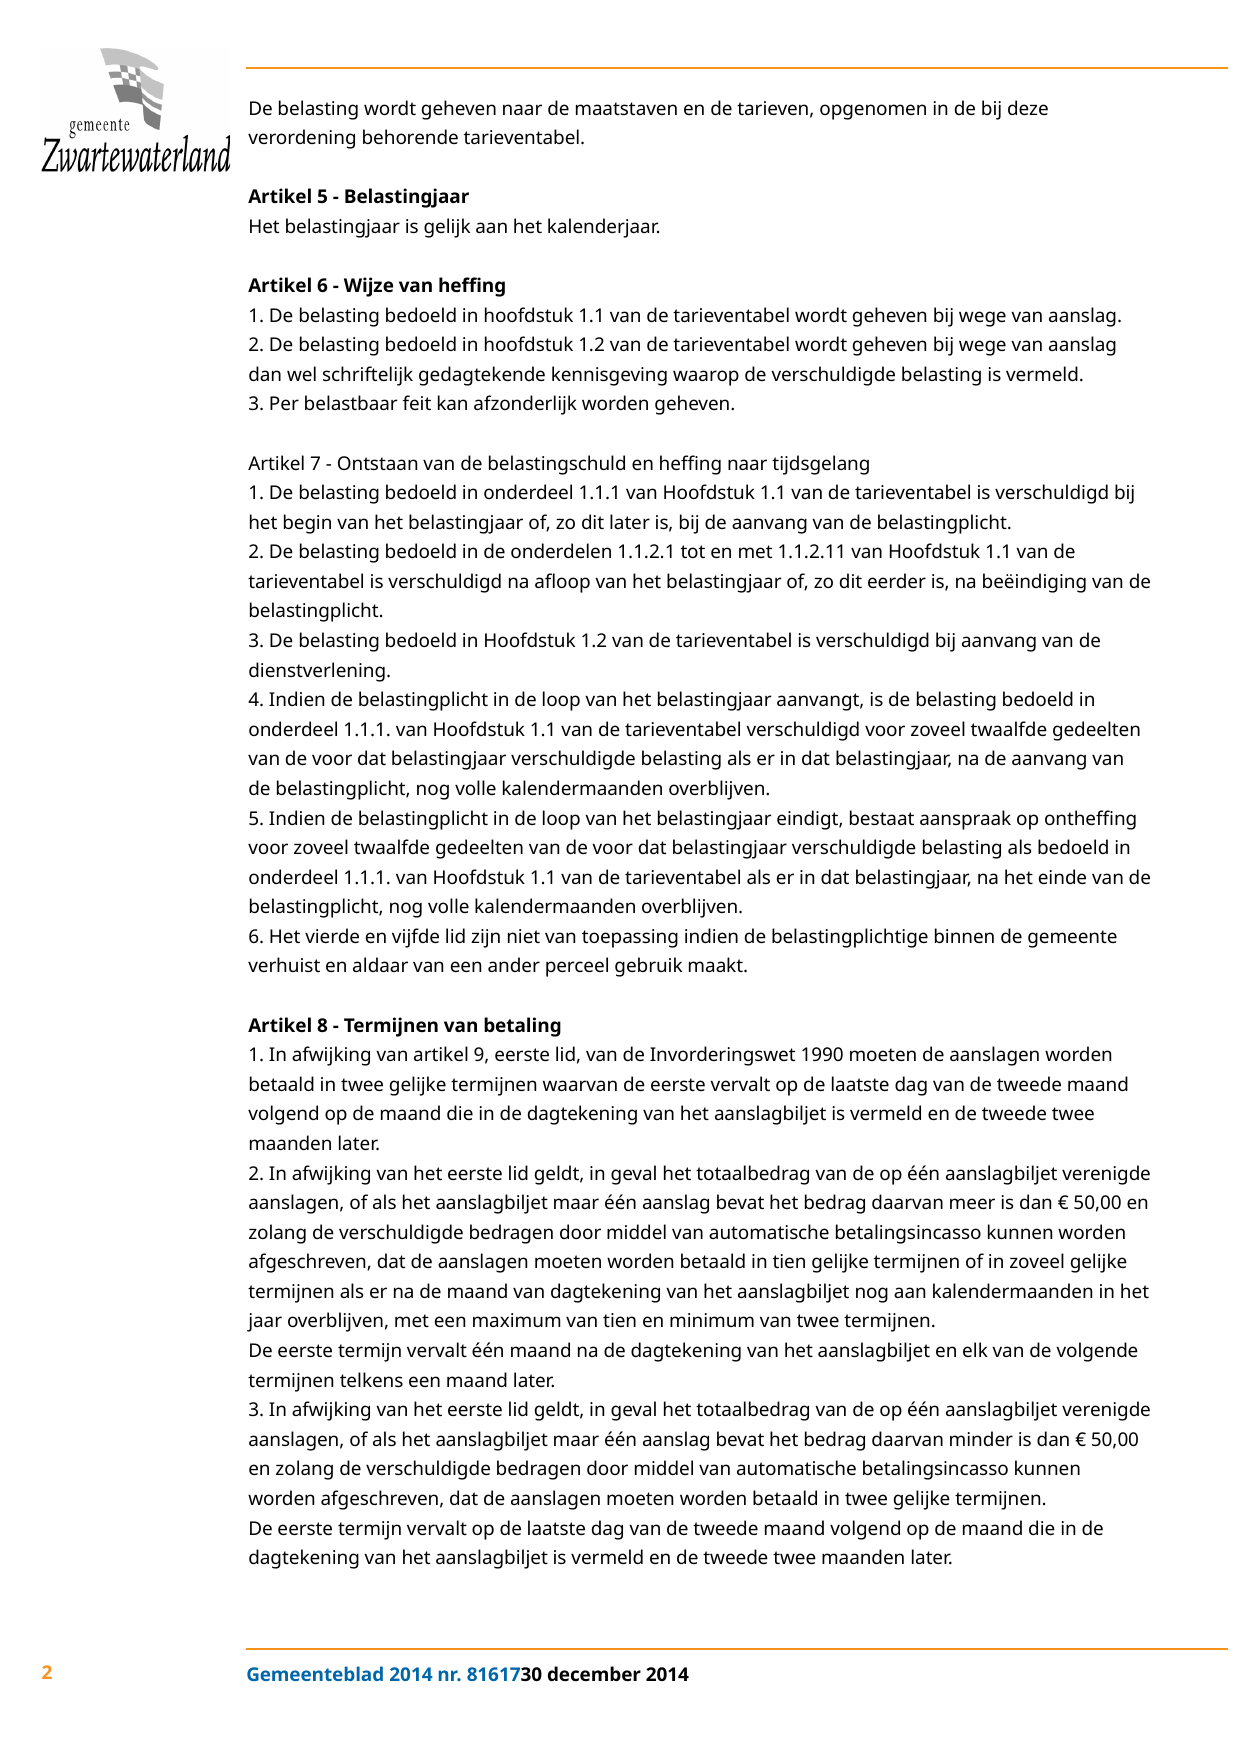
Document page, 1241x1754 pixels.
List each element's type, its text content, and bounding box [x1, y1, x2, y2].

text Artikel 5 - Belastingjaar [248, 183, 1152, 209]
text De belasting wordt geheven naar de maatstaven en de tarieven, opgenomen in de bij deze verordening behorende tarieventabel. [248, 95, 1152, 150]
text De eerste termijn vervalt op de laatste dag van de tweede maand volgend op de maand die in de dagtekening van het aanslagbiljet is vermeld en de tweede twee maanden later. [248, 1515, 1152, 1570]
text Artikel 8 - Termijnen van betaling [248, 1012, 1152, 1038]
picture [41, 47, 231, 172]
text De eerste termijn vervalt één maand na de dagtekening van het aanslagbiljet en elk van de volgende termijnen telkens een maand later. [248, 1337, 1152, 1393]
text 2. De belasting bedoeld in de onderdelen 1.1.2.1 tot en met 1.1.2.11 van Hoofdstuk 1.1 van de tarieventabel is verschuldigd na afloop van het belastingjaar of, zo dit eerder is, na beëindiging van de belastingplicht. [248, 538, 1152, 623]
text 1. De belasting bedoeld in hoofdstuk 1.1 van de tarieventabel wordt geheven bij wege van aanslag. [248, 302, 1152, 328]
text 3. De belasting bedoeld in Hoofdstuk 1.2 van de tarieventabel is verschuldigd bij aanvang van de dienstverlening. [248, 627, 1152, 683]
text 5. Indien de belastingplicht in de loop van het belastingjaar eindigt, bestaat aanspraak op ontheffing voor zoveel twaalfde gedeelten van de voor dat belastingjaar verschuldigde belasting als bedoeld in onderdeel 1.1.1. van Hoofdstuk 1.1 van de tarieventabel als er in dat belastingjaar, na het einde van de belastingplicht, nog volle kalendermaanden overblijven. [248, 805, 1152, 919]
text 1. De belasting bedoeld in onderdeel 1.1.1 van Hoofdstuk 1.1 van de tarieventabel is verschuldigd bij het begin van het belastingjaar of, zo dit later is, bij de aanvang van de belastingplicht. [248, 479, 1152, 535]
text 3. Per belastbaar feit kan afzonderlijk worden geheven. [248, 391, 1152, 416]
text 3. In afwijking van het eerste lid geldt, in geval het totaalbedrag van de op één aanslagbiljet verenigde aanslagen, of als het aanslagbiljet maar één aanslag bevat het bedrag daarvan minder is dan € 50,00 en zolang de verschuldigde bedragen door middel van automatische betalingsincasso kunnen worden afgeschreven, dat de aanslagen moeten worden betaald in twee gelijke termijnen. [248, 1396, 1152, 1511]
text Het belastingjaar is gelijk aan het kalenderjaar. [248, 213, 1152, 239]
text 1. In afwijking van artikel 9, eerste lid, van de Invorderingswet 1990 moeten de aanslagen worden betaald in twee gelijke termijnen waarvan de eerste vervalt op de laatste dag van de tweede maand volgend op de maand die in de dagtekening van het aanslagbiljet is vermeld en de tweede twee maanden later. [248, 1041, 1152, 1156]
text 4. Indien de belastingplicht in de loop van het belastingjaar aanvangt, is de belasting bedoeld in onderdeel 1.1.1. van Hoofdstuk 1.1 van de tarieventabel verschuldigd voor zoveel twaalfde gedeelten van de voor dat belastingjaar verschuldigde belasting als er in dat belastingjaar, na de aanvang van de belastingplicht, nog volle kalendermaanden overblijven. [248, 686, 1152, 801]
text Artikel 6 - Wijze van heffing [248, 272, 1152, 298]
text 2. In afwijking van het eerste lid geldt, in geval het totaalbedrag van de op één aanslagbiljet verenigde aanslagen, of als het aanslagbiljet maar één aanslag bevat het bedrag daarvan meer is dan € 50,00 en zolang de verschuldigde bedragen door middel van automatische betalingsincasso kunnen worden afgeschreven, dat de aanslagen moeten worden betaald in tien gelijke termijnen of in zoveel gelijke termijnen als er na de maand van dagtekening van het aanslagbiljet nog aan kalendermaanden in het jaar overblijven, met een maximum van tien en minimum van twee termijnen. [248, 1160, 1152, 1333]
text 2. De belasting bedoeld in hoofdstuk 1.2 van de tarieventabel wordt geheven bij wege van aanslag dan wel schriftelijk gedagtekende kennisgeving waarop de verschuldigde belasting is vermeld. [248, 331, 1152, 387]
text 6. Het vierde en vijfde lid zijn niet van toepassing indien de belastingplichtige binnen de gemeente verhuist en aldaar van een ander perceel gebruik maakt. [248, 923, 1152, 978]
text Artikel 7 - Ontstaan van de belastingschuld en heffing naar tijdsgelang [248, 450, 1152, 476]
